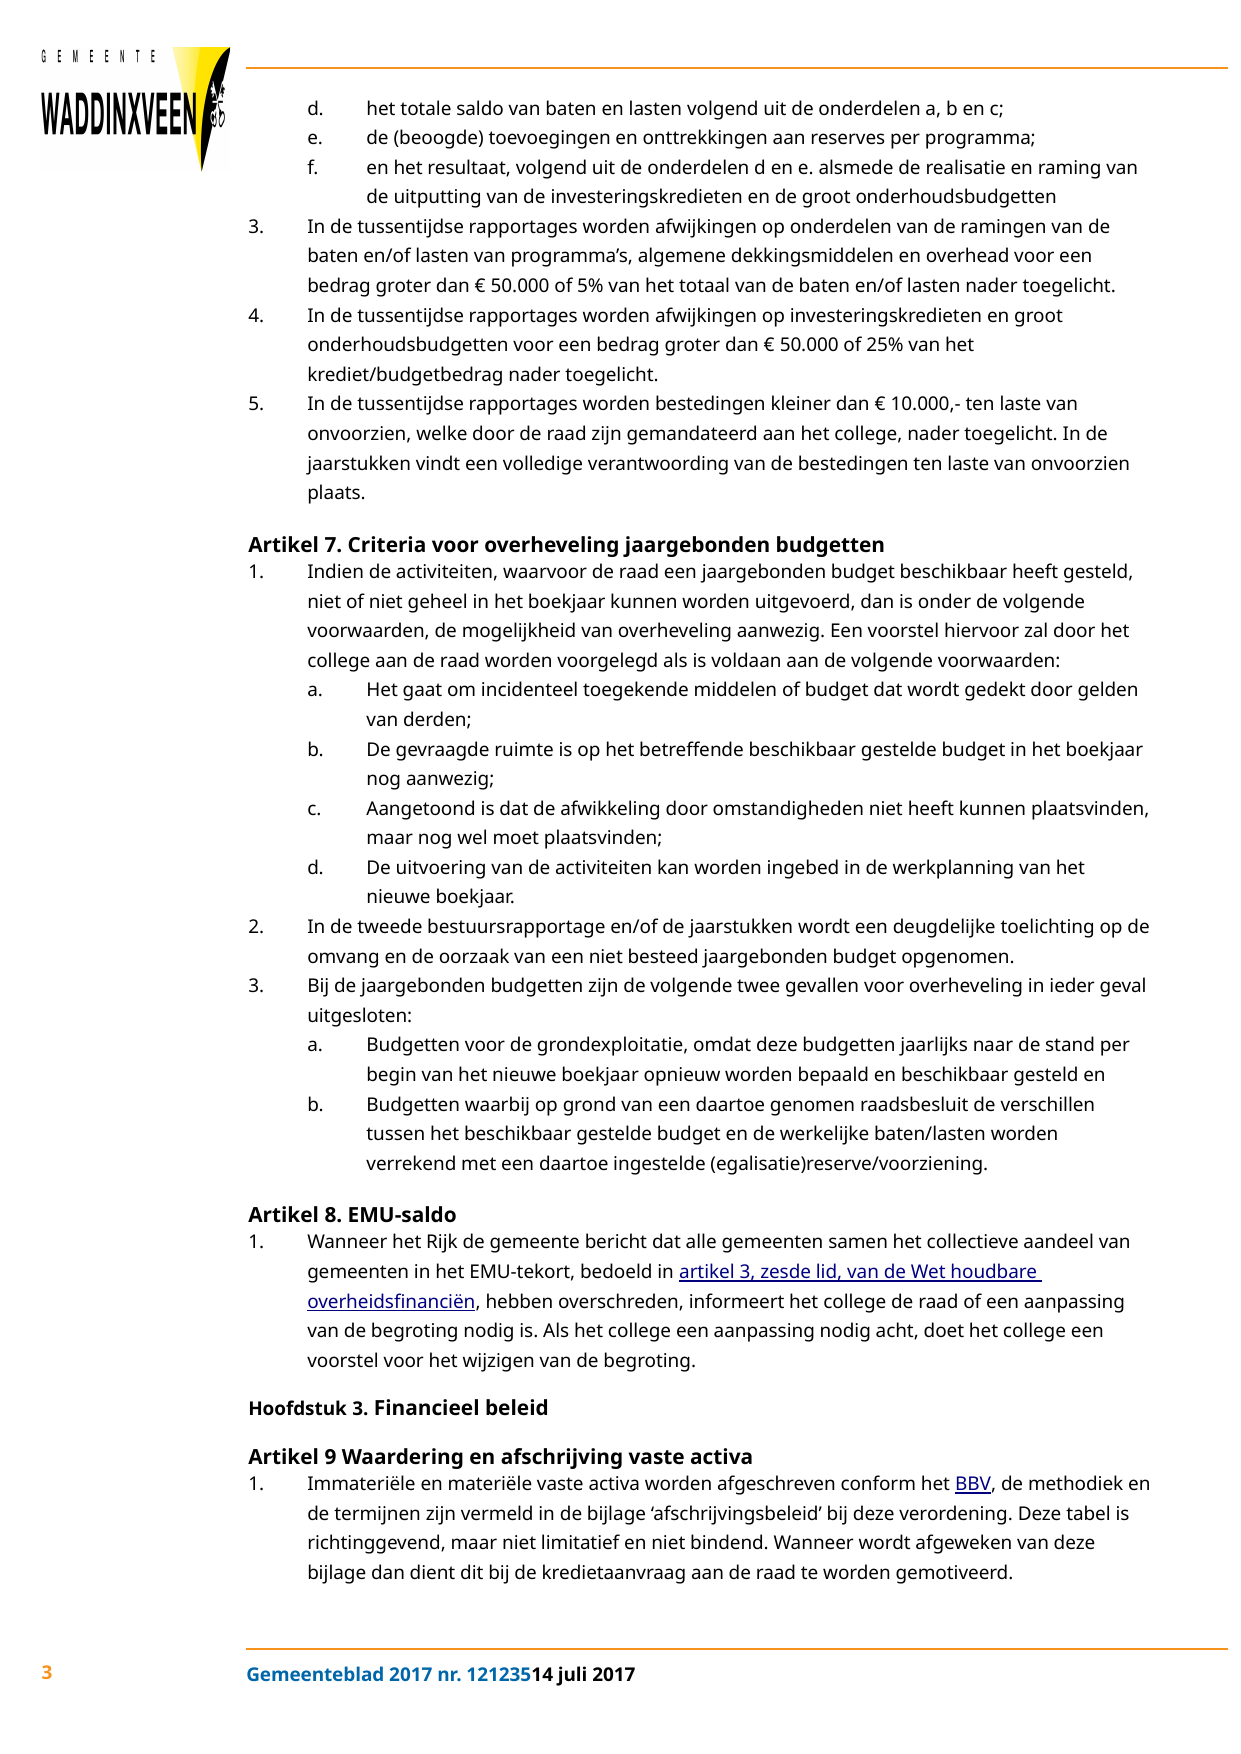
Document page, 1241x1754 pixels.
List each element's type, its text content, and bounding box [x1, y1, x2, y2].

list Budgetten waarbij op grond van een daartoe genomen raadsbesluit de verschillen tussen het beschikbaar gestelde budget en de werkelijke baten/lasten worden verrekend met een daartoe ingestelde (egalisatie)reserve/voorziening. [307, 1091, 1152, 1176]
list Immateriële en materiële vaste activa worden afgeschreven conform het BBV, de methodiek en de termijnen zijn vermeld in de bijlage ‘afschrijvingsbeleid’ bij deze verordening. Deze tabel is richtinggevend, maar niet limitatief en niet bindend. Wanneer wordt afgeweken van deze bijlage dan dient dit bij de kredietaanvraag aan de raad te worden gemotiveerd. [248, 1470, 1152, 1585]
list Budgetten voor de grondexploitatie, omdat deze budgetten jaarlijks naar de stand per begin van het nieuwe boekjaar opnieuw worden bepaald en beschikbaar gesteld en [307, 1032, 1152, 1087]
list In de tussentijdse rapportages worden afwijkingen op onderdelen van de ramingen van de baten en/of lasten van programma’s, algemene dekkingsmiddelen en overhead voor een bedrag groter dan € 50.000 of 5% van het totaal van de baten en/of lasten nader toegelicht. [248, 213, 1152, 298]
text Artikel 8. EMU-saldo [248, 1200, 1152, 1229]
text Artikel 9 Waardering en afschrijving vaste activa [248, 1442, 1152, 1470]
list de (beoogde) toevoegingen en onttrekkingen aan reserves per programma; [307, 124, 1152, 150]
list Het gaat om incidenteel toegekende middelen of budget dat wordt gedekt door gelden van derden; [307, 677, 1152, 732]
list In de tussentijdse rapportages worden afwijkingen op investeringskredieten en groot onderhoudsbudgetten voor een bedrag groter dan € 50.000 of 25% van het krediet/budgetbedrag nader toegelicht. [248, 302, 1152, 387]
list Indien de activiteiten, waarvoor de raad een jaargebonden budget beschikbaar heeft gesteld, niet of niet geheel in het boekjaar kunnen worden uitgevoerd, dan is onder de volgende voorwaarden, de mogelijkheid van overheveling aanwezig. Een voorstel hiervoor zal door het college aan de raad worden voorgelegd als is voldaan aan de volgende voorwaarden: [248, 558, 1152, 673]
list De uitvoering van de activiteiten kan worden ingebed in de werkplanning van het nieuwe boekjaar. [307, 854, 1152, 909]
list het totale saldo van baten en lasten volgend uit de onderdelen a, b en c; [307, 95, 1152, 121]
list In de tussentijdse rapportages worden bestedingen kleiner dan € 10.000,- ten laste van onvoorzien, welke door de raad zijn gemandateerd aan het college, nader toegelicht. In de jaarstukken vindt een volledige verantwoording van de bestedingen ten laste van onvoorzien plaats. [248, 391, 1152, 505]
list Wanneer het Rijk de gemeente bericht dat alle gemeenten samen het collectieve aandeel van gemeenten in het EMU-tekort, bedoeld in artikel 3, zesde lid, van de Wet houdbare overheidsfinanciën, hebben overschreden, informeert het college de raad of een aanpassing van de begroting nodig is. Als het college een aanpassing nodig acht, doet het college een voorstel voor het wijzigen van de begroting. [248, 1229, 1152, 1373]
list In de tweede bestuursrapportage en/of de jaarstukken wordt een deugdelijke toelichting op de omvang en de oorzaak van een niet besteed jaargebonden budget opgenomen. [248, 913, 1152, 968]
list en het resultaat, volgend uit de onderdelen d en e. alsmede de realisatie en raming van de uitputting van de investeringskredieten en de groot onderhoudsbudgetten [307, 154, 1152, 209]
text Hoofdstuk 3. Financieel beleid [248, 1393, 1152, 1421]
list Bij de jaargebonden budgetten zijn de volgende twee gevallen voor overheveling in ieder geval uitgesloten: [248, 972, 1152, 1028]
picture [41, 47, 231, 172]
list Aangetoond is dat de afwikkeling door omstandigheden niet heeft kunnen plaatsvinden, maar nog wel moet plaatsvinden; [307, 795, 1152, 850]
list De gevraagde ruimte is op het betreffende beschikbaar gestelde budget in het boekjaar nog aanwezig; [307, 736, 1152, 791]
text Artikel 7. Criteria voor overheveling jaargebonden budgetten [248, 530, 1152, 558]
